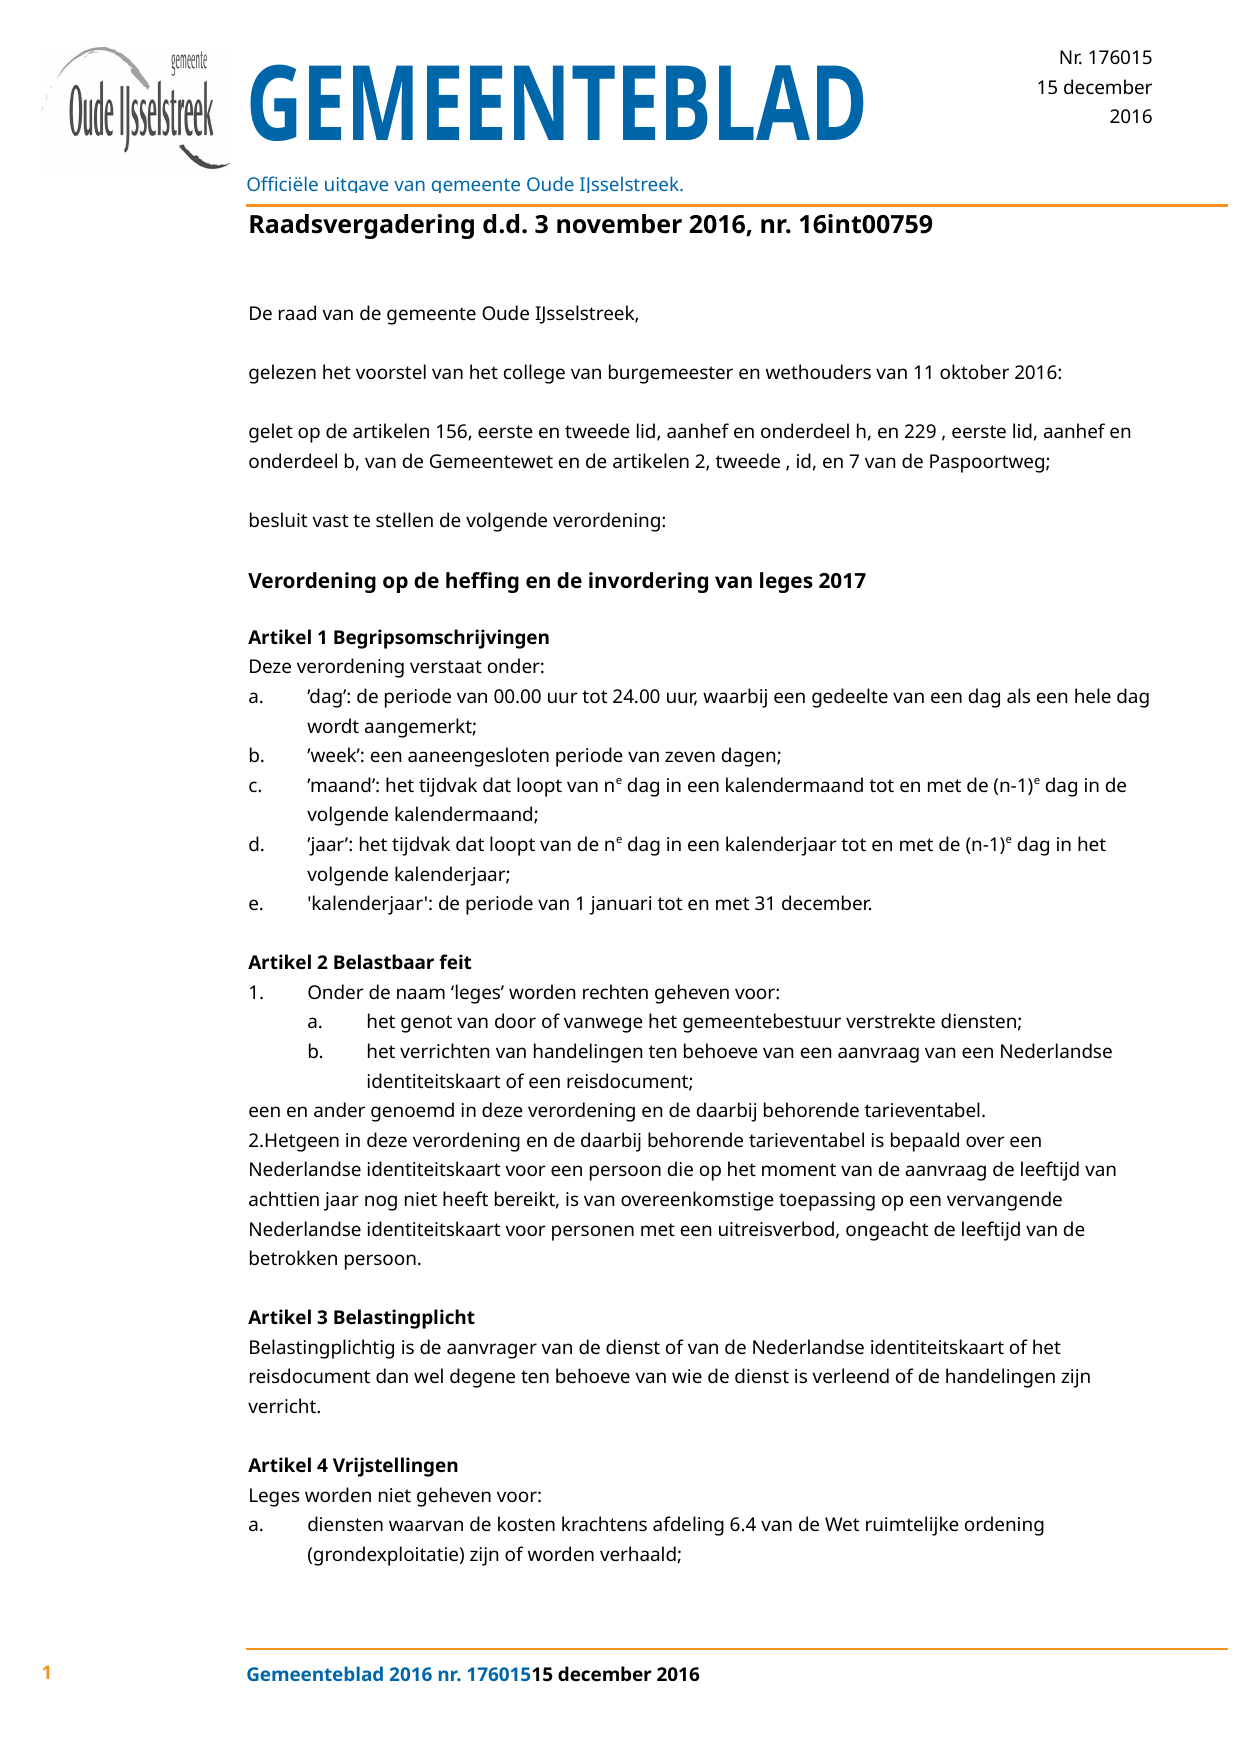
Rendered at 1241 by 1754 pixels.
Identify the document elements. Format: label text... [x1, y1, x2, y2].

text Verordening op de heffing en de invordering van leges 2017 [248, 566, 1152, 594]
text Leges worden niet geheven voor: [248, 1482, 1152, 1508]
list diensten waarvan de kosten krachtens afdeling 6.4 van de Wet ruimtelijke ordening (grondexploitatie) zijn of worden verhaald; [248, 1512, 1152, 1567]
text Deze verordening verstaat onder: [248, 654, 1152, 679]
picture [41, 47, 231, 172]
text Raadsvergadering d.d. 3 november 2016, nr. 16int00759 [248, 207, 1152, 241]
text De raad van de gemeente Oude IJsselstreek, [248, 300, 1152, 326]
text Artikel 4 Vrijstellingen [248, 1452, 1152, 1478]
list ’week’: een aaneengesloten periode van zeven dagen; [248, 742, 1152, 768]
text een en ander genoemd in deze verordening en de daarbij behorende tarieventabel. [248, 1097, 1152, 1123]
list het verrichten van handelingen ten behoeve van een aanvraag van een Nederlandse identiteitskaart of een reisdocument; [307, 1038, 1152, 1094]
list ’dag’: de periode van 00.00 uur tot 24.00 uur, waarbij een gedeelte van een dag als een hele dag wordt aangemerkt; [248, 683, 1152, 739]
text Belastingplichtig is de aanvrager van de dienst of van de Nederlandse identiteitskaart of het reisdocument dan wel degene ten behoeve van wie de dienst is verleend of de handelingen zijn verricht. [248, 1334, 1152, 1419]
text 2.Hetgeen in deze verordening en de daarbij behorende tarieventabel is bepaald over een Nederlandse identiteitskaart voor een persoon die op het moment van de aanvraag de leeftijd van achttien jaar nog niet heeft bereikt, is van overeenkomstige toepassing op een vervangende Nederlandse identiteitskaart voor personen met een uitreisverbod, ongeacht de leeftijd van de betrokken persoon. [248, 1127, 1152, 1271]
list Onder de naam ‘leges’ worden rechten geheven voor: [248, 979, 1152, 1005]
text gelezen het voorstel van het college van burgemeester en wethouders van 11 oktober 2016: [248, 359, 1152, 385]
list 'kalenderjaar': de periode van 1 januari tot en met 31 december. [248, 890, 1152, 916]
list ’maand’: het tijdvak dat loopt van ne dag in een kalendermaand tot en met de (n-1)e dag in de volgende kalendermaand; [248, 772, 1152, 827]
text gelet op de artikelen 156, eerste en tweede lid, aanhef en onderdeel h, en 229 , eerste lid, aanhef en onderdeel b, van de Gemeentewet en de artikelen 2, tweede , id, en 7 van de Paspoortweg; [248, 418, 1152, 473]
list het genot van door of vanwege het gemeentebestuur verstrekte diensten; [307, 1009, 1152, 1034]
text Artikel 3 Belastingplicht [248, 1304, 1152, 1330]
text Artikel 2 Belastbaar feit [248, 949, 1152, 975]
list ’jaar’: het tijdvak dat loopt van de ne dag in een kalenderjaar tot en met de (n-1)e dag in het volgende kalenderjaar; [248, 831, 1152, 887]
text besluit vast te stellen de volgende verordening: [248, 507, 1152, 533]
text Artikel 1 Begripsomschrijvingen [248, 624, 1152, 650]
